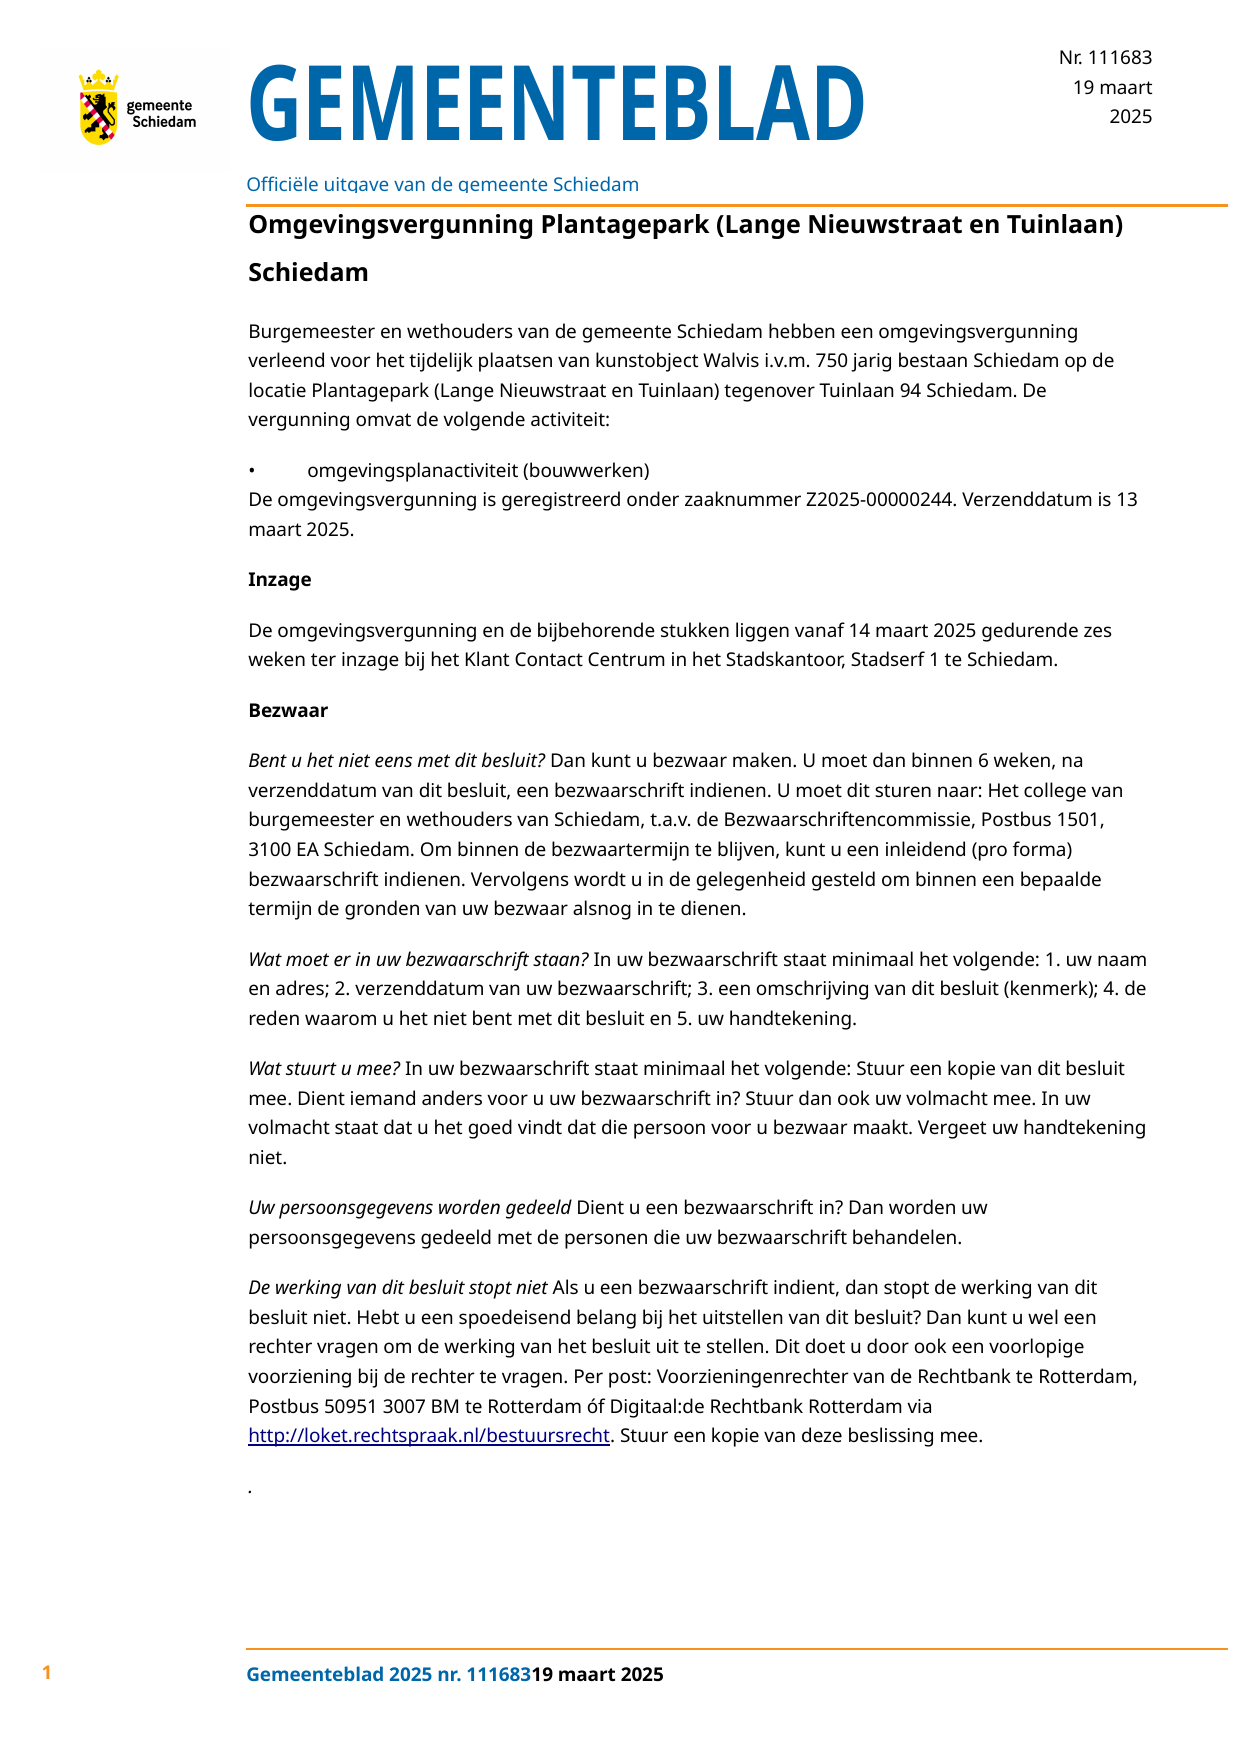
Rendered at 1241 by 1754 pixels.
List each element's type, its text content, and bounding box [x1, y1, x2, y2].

picture [41, 47, 231, 172]
text De omgevingsvergunning en de bijbehorende stukken liggen vanaf 14 maart 2025 gedurende zes weken ter inzage bij het Klant Contact Centrum in het Stadskantoor, Stadserf 1 te Schiedam. [248, 617, 1152, 672]
list omgevingsplanactiviteit (bouwwerken) [248, 457, 1152, 483]
text Wat moet er in uw bezwaarschrift staan? In uw bezwaarschrift staat minimaal het volgende: 1. uw naam en adres; 2. verzenddatum van uw bezwaarschrift; 3. een omschrijving van dit besluit (kenmerk); 4. de reden waarom u het niet bent met dit besluit en 5. uw handtekening. [248, 946, 1152, 1031]
text Bezwaar [248, 697, 1152, 723]
text Inzage [248, 567, 1152, 592]
text Burgemeester en wethouders van de gemeente Schiedam hebben een omgevingsvergunning verleend voor het tijdelijk plaatsen van kunstobject Walvis i.v.m. 750 jarig bestaan Schiedam op de locatie Plantagepark (Lange Nieuwstraat en Tuinlaan) tegenover Tuinlaan 94 Schiedam. De vergunning omvat de volgende activiteit: [248, 318, 1152, 432]
text Uw persoonsgegevens worden gedeeld Dient u een bezwaarschrift in? Dan worden uw persoonsgegevens gedeeld met de personen die uw bezwaarschrift behandelen. [248, 1194, 1152, 1250]
text De omgevingsvergunning is geregistreerd onder zaaknummer Z2025-00000244. Verzenddatum is 13 maart 2025. [248, 487, 1152, 542]
text Bent u het niet eens met dit besluit? Dan kunt u bezwaar maken. U moet dan binnen 6 weken, na verzenddatum van dit besluit, een bezwaarschrift indienen. U moet dit sturen naar: Het college van burgemeester en wethouders van Schiedam, t.a.v. de Bezwaarschriftencommissie, Postbus 1501, 3100 EA Schiedam. Om binnen de bezwaartermijn te blijven, kunt u een inleidend (pro forma) bezwaarschrift indienen. Vervolgens wordt u in de gelegenheid gesteld om binnen een bepaalde termijn de gronden van uw bezwaar alsnog in te dienen. [248, 747, 1152, 921]
text De werking van dit besluit stopt niet Als u een bezwaarschrift indient, dan stopt de werking van dit besluit niet. Hebt u een spoedeisend belang bij het uitstellen van dit besluit? Dan kunt u wel een rechter vragen om de werking van het besluit uit te stellen. Dit doet u door ook een voorlopige voorziening bij de rechter te vragen. Per post: Voorzieningenrechter van de Rechtbank te Rotterdam, Postbus 50951 3007 BM te Rotterdam óf Digitaal:de Rechtbank Rotterdam via http://loket.rechtspraak.nl/bestuursrecht. Stuur een kopie van deze beslissing mee. [248, 1274, 1152, 1448]
text Omgevingsvergunning Plantagepark (Lange Nieuwstraat en Tuinlaan) Schiedam [248, 207, 1152, 288]
text . [248, 1473, 1152, 1499]
text Wat stuurt u mee? In uw bezwaarschrift staat minimaal het volgende: Stuur een kopie van dit besluit mee. Dient iemand anders voor u uw bezwaarschrift in? Stuur dan ook uw volmacht mee. In uw volmacht staat dat u het goed vindt dat die persoon voor u bezwaar maakt. Vergeet uw handtekening niet. [248, 1055, 1152, 1170]
